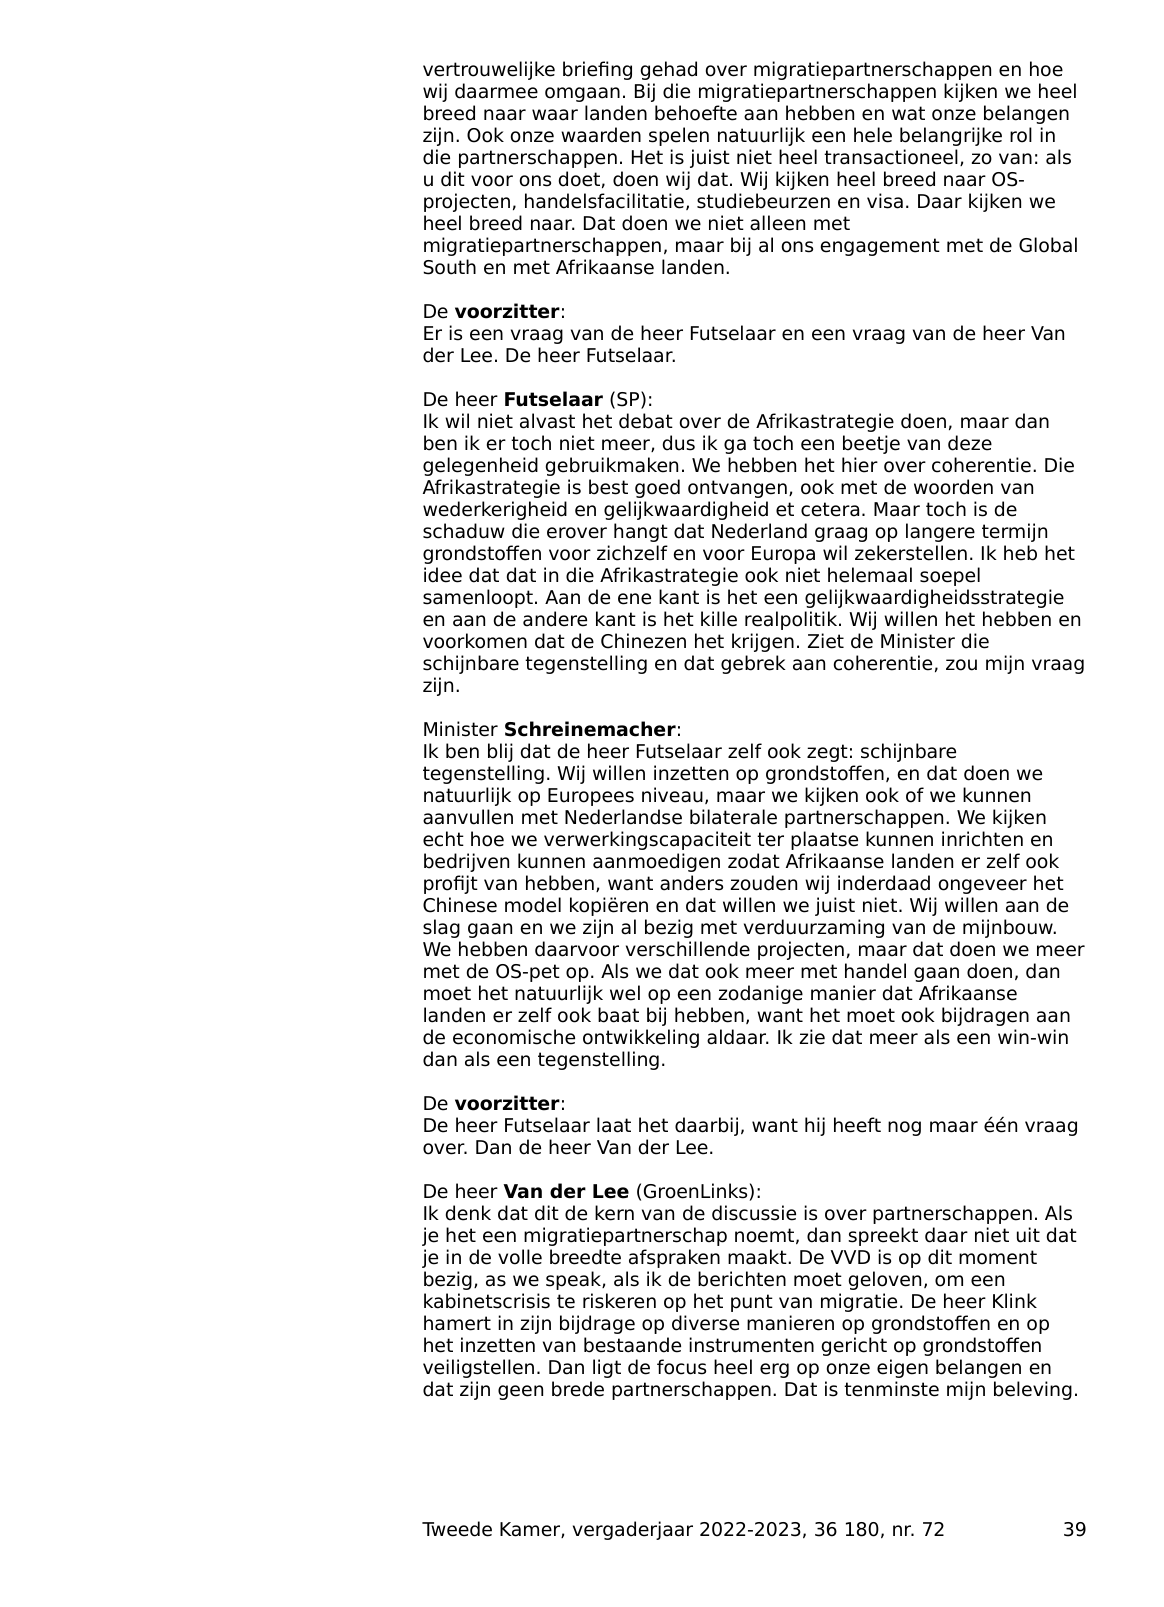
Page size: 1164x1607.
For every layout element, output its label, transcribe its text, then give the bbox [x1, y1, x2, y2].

text De heer Van der Lee (GroenLinks): [422, 1181, 1087, 1203]
text De voorzitter: [422, 301, 1087, 323]
text De heer Futselaar laat het daarbij, want hij heeft nog maar één vraag over. Dan de heer Van der Lee. [422, 1115, 1087, 1159]
text Ik wil niet alvast het debat over de Afrikastrategie doen, maar dan ben ik er toch niet meer, dus ik ga toch een beetje van deze gelegenheid gebruikmaken. We hebben het hier over coherentie. Die Afrikastrategie is best goed ontvangen, ook met de woorden van wederkerigheid en gelijkwaardigheid et cetera. Maar toch is de schaduw die erover hangt dat Nederland graag op langere termijn grondstoffen voor zichzelf en voor Europa wil zekerstellen. Ik heb het idee dat dat in die Afrikastrategie ook niet helemaal soepel samenloopt. Aan de ene kant is het een gelijkwaardigheidsstrategie en aan de andere kant is het kille realpolitik. Wij willen het hebben en voorkomen dat de Chinezen het krijgen. Ziet de Minister die schijnbare tegenstelling en dat gebrek aan coherentie, zou mijn vraag zijn. [422, 411, 1087, 697]
text Ik denk dat dit de kern van de discussie is over partnerschappen. Als je het een migratiepartnerschap noemt, dan spreekt daar niet uit dat je in de volle breedte afspraken maakt. De VVD is op dit moment bezig, as we speak, als ik de berichten moet geloven, om een kabinetscrisis te riskeren op het punt van migratie. De heer Klink hamert in zijn bijdrage op diverse manieren op grondstoffen en op het inzetten van bestaande instrumenten gericht op grondstoffen veiligstellen. Dan ligt de focus heel erg op onze eigen belangen en dat zijn geen brede partnerschappen. Dat is tenminste mijn beleving. [422, 1203, 1087, 1401]
text Ik ben blij dat de heer Futselaar zelf ook zegt: schijnbare tegenstelling. Wij willen inzetten op grondstoffen, en dat doen we natuurlijk op Europees niveau, maar we kijken ook of we kunnen aanvullen met Nederlandse bilaterale partnerschappen. We kijken echt hoe we verwerkingscapaciteit ter plaatse kunnen inrichten en bedrijven kunnen aanmoedigen zodat Afrikaanse landen er zelf ook profijt van hebben, want anders zouden wij inderdaad ongeveer het Chinese model kopiëren en dat willen we juist niet. Wij willen aan de slag gaan en we zijn al bezig met verduurzaming van de mijnbouw. We hebben daarvoor verschillende projecten, maar dat doen we meer met de OS-pet op. Als we dat ook meer met handel gaan doen, dan moet het natuurlijk wel op een zodanige manier dat Afrikaanse landen er zelf ook baat bij hebben, want het moet ook bijdragen aan de economische ontwikkeling aldaar. Ik zie dat meer als een win-win dan als een tegenstelling. [422, 741, 1087, 1071]
text vertrouwelijke briefing gehad over migratiepartnerschappen en hoe wij daarmee omgaan. Bij die migratiepartnerschappen kijken we heel breed naar waar landen behoefte aan hebben en wat onze belangen zijn. Ook onze waarden spelen natuurlijk een hele belangrijke rol in die partnerschappen. Het is juist niet heel transactioneel, zo van: als u dit voor ons doet, doen wij dat. Wij kijken heel breed naar OS-projecten, handelsfacilitatie, studiebeurzen en visa. Daar kijken we heel breed naar. Dat doen we niet alleen met migratiepartnerschappen, maar bij al ons engagement met de Global South en met Afrikaanse landen. [422, 59, 1087, 279]
text De heer Futselaar (SP): [422, 389, 1087, 411]
text De voorzitter: [422, 1093, 1087, 1115]
text Er is een vraag van de heer Futselaar en een vraag van de heer Van der Lee. De heer Futselaar. [422, 323, 1087, 367]
text Minister Schreinemacher: [422, 719, 1087, 741]
